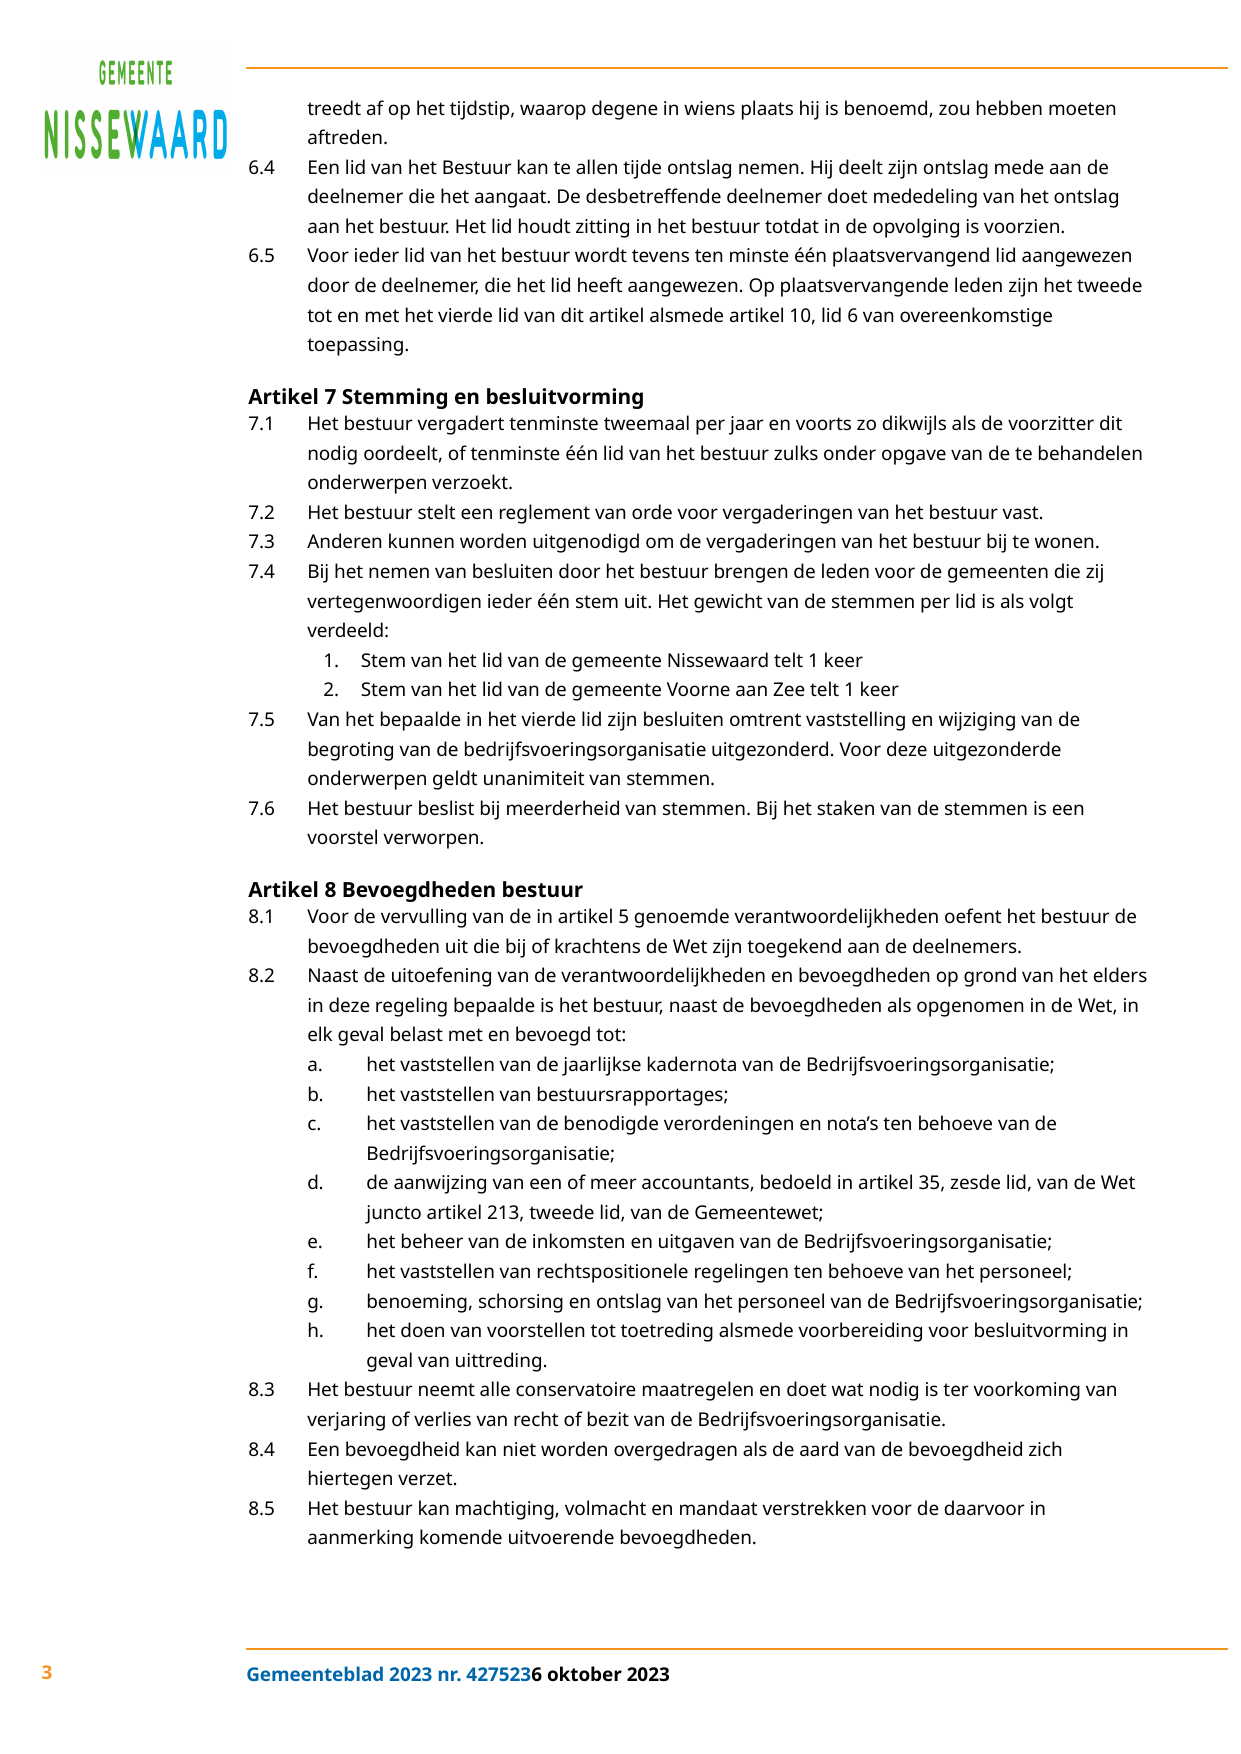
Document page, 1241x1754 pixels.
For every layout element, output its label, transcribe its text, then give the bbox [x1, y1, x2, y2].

list het vaststellen van de jaarlijkse kadernota van de Bedrijfsvoeringsorganisatie; [307, 1051, 1152, 1077]
list Het bestuur neemt alle conservatoire maatregelen en doet wat nodig is ter voorkoming van verjaring of verlies van recht of bezit van de Bedrijfsvoeringsorganisatie. [248, 1377, 1152, 1432]
text Artikel 8 Bevoegdheden bestuur [248, 875, 1152, 903]
list Bij het nemen van besluiten door het bestuur brengen de leden voor de gemeenten die zij vertegenwoordigen ieder één stem uit. Het gewicht van de stemmen per lid is als volgt verdeeld: [248, 558, 1152, 643]
list Naast de uitoefening van de verantwoordelijkheden en bevoegdheden op grond van het elders in deze regeling bepaalde is het bestuur, naast de bevoegdheden als opgenomen in de Wet, in elk geval belast met en bevoegd tot: [248, 962, 1152, 1047]
list het beheer van de inkomsten en uitgaven van de Bedrijfsvoeringsorganisatie; [307, 1229, 1152, 1254]
list het vaststellen van de benodigde verordeningen en nota’s ten behoeve van de Bedrijfsvoeringsorganisatie; [307, 1110, 1152, 1166]
list benoeming, schorsing en ontslag van het personeel van de Bedrijfsvoeringsorganisatie; [307, 1288, 1152, 1314]
list treedt af op het tijdstip, waarop degene in wiens plaats hij is benoemd, zou hebben moeten aftreden. [248, 95, 1152, 150]
list Het bestuur beslist bij meerderheid van stemmen. Bij het staken van de stemmen is een voorstel verworpen. [248, 795, 1152, 850]
text Artikel 7 Stemming en besluitvorming [248, 382, 1152, 410]
picture [41, 47, 231, 172]
list Stem van het lid van de gemeente Voorne aan Zee telt 1 keer [323, 677, 1152, 702]
list Van het bepaalde in het vierde lid zijn besluiten omtrent vaststelling en wijziging van de begroting van de bedrijfsvoeringsorganisatie uitgezonderd. Voor deze uitgezonderde onderwerpen geldt unanimiteit van stemmen. [248, 706, 1152, 791]
list Het bestuur vergadert tenminste tweemaal per jaar en voorts zo dikwijls als de voorzitter dit nodig oordeelt, of tenminste één lid van het bestuur zulks onder opgave van de te behandelen onderwerpen verzoekt. [248, 410, 1152, 495]
list Een lid van het Bestuur kan te allen tijde ontslag nemen. Hij deelt zijn ontslag mede aan de deelnemer die het aangaat. De desbetreffende deelnemer doet mededeling van het ontslag aan het bestuur. Het lid houdt zitting in het bestuur totdat in de opvolging is voorzien. [248, 154, 1152, 239]
list Het bestuur stelt een reglement van orde voor vergaderingen van het bestuur vast. [248, 499, 1152, 525]
list het vaststellen van rechtspositionele regelingen ten behoeve van het personeel; [307, 1258, 1152, 1284]
list het doen van voorstellen tot toetreding alsmede voorbereiding voor besluitvorming in geval van uittreding. [307, 1317, 1152, 1373]
list Een bevoegdheid kan niet worden overgedragen als de aard van de bevoegdheid zich hiertegen verzet. [248, 1436, 1152, 1491]
list Stem van het lid van de gemeente Nissewaard telt 1 keer [323, 647, 1152, 673]
list Anderen kunnen worden uitgenodigd om de vergaderingen van het bestuur bij te wonen. [248, 529, 1152, 554]
list het vaststellen van bestuursrapportages; [307, 1081, 1152, 1107]
list Het bestuur kan machtiging, volmacht en mandaat verstrekken voor de daarvoor in aanmerking komende uitvoerende bevoegdheden. [248, 1495, 1152, 1550]
list de aanwijzing van een of meer accountants, bedoeld in artikel 35, zesde lid, van de Wet juncto artikel 213, tweede lid, van de Gemeentewet; [307, 1169, 1152, 1225]
list Voor ieder lid van het bestuur wordt tevens ten minste één plaatsvervangend lid aangewezen door de deelnemer, die het lid heeft aangewezen. Op plaatsvervangende leden zijn het tweede tot en met het vierde lid van dit artikel alsmede artikel 10, lid 6 van overeenkomstige toepassing. [248, 243, 1152, 357]
list Voor de vervulling van de in artikel 5 genoemde verantwoordelijkheden oefent het bestuur de bevoegdheden uit die bij of krachtens de Wet zijn toegekend aan de deelnemers. [248, 903, 1152, 959]
